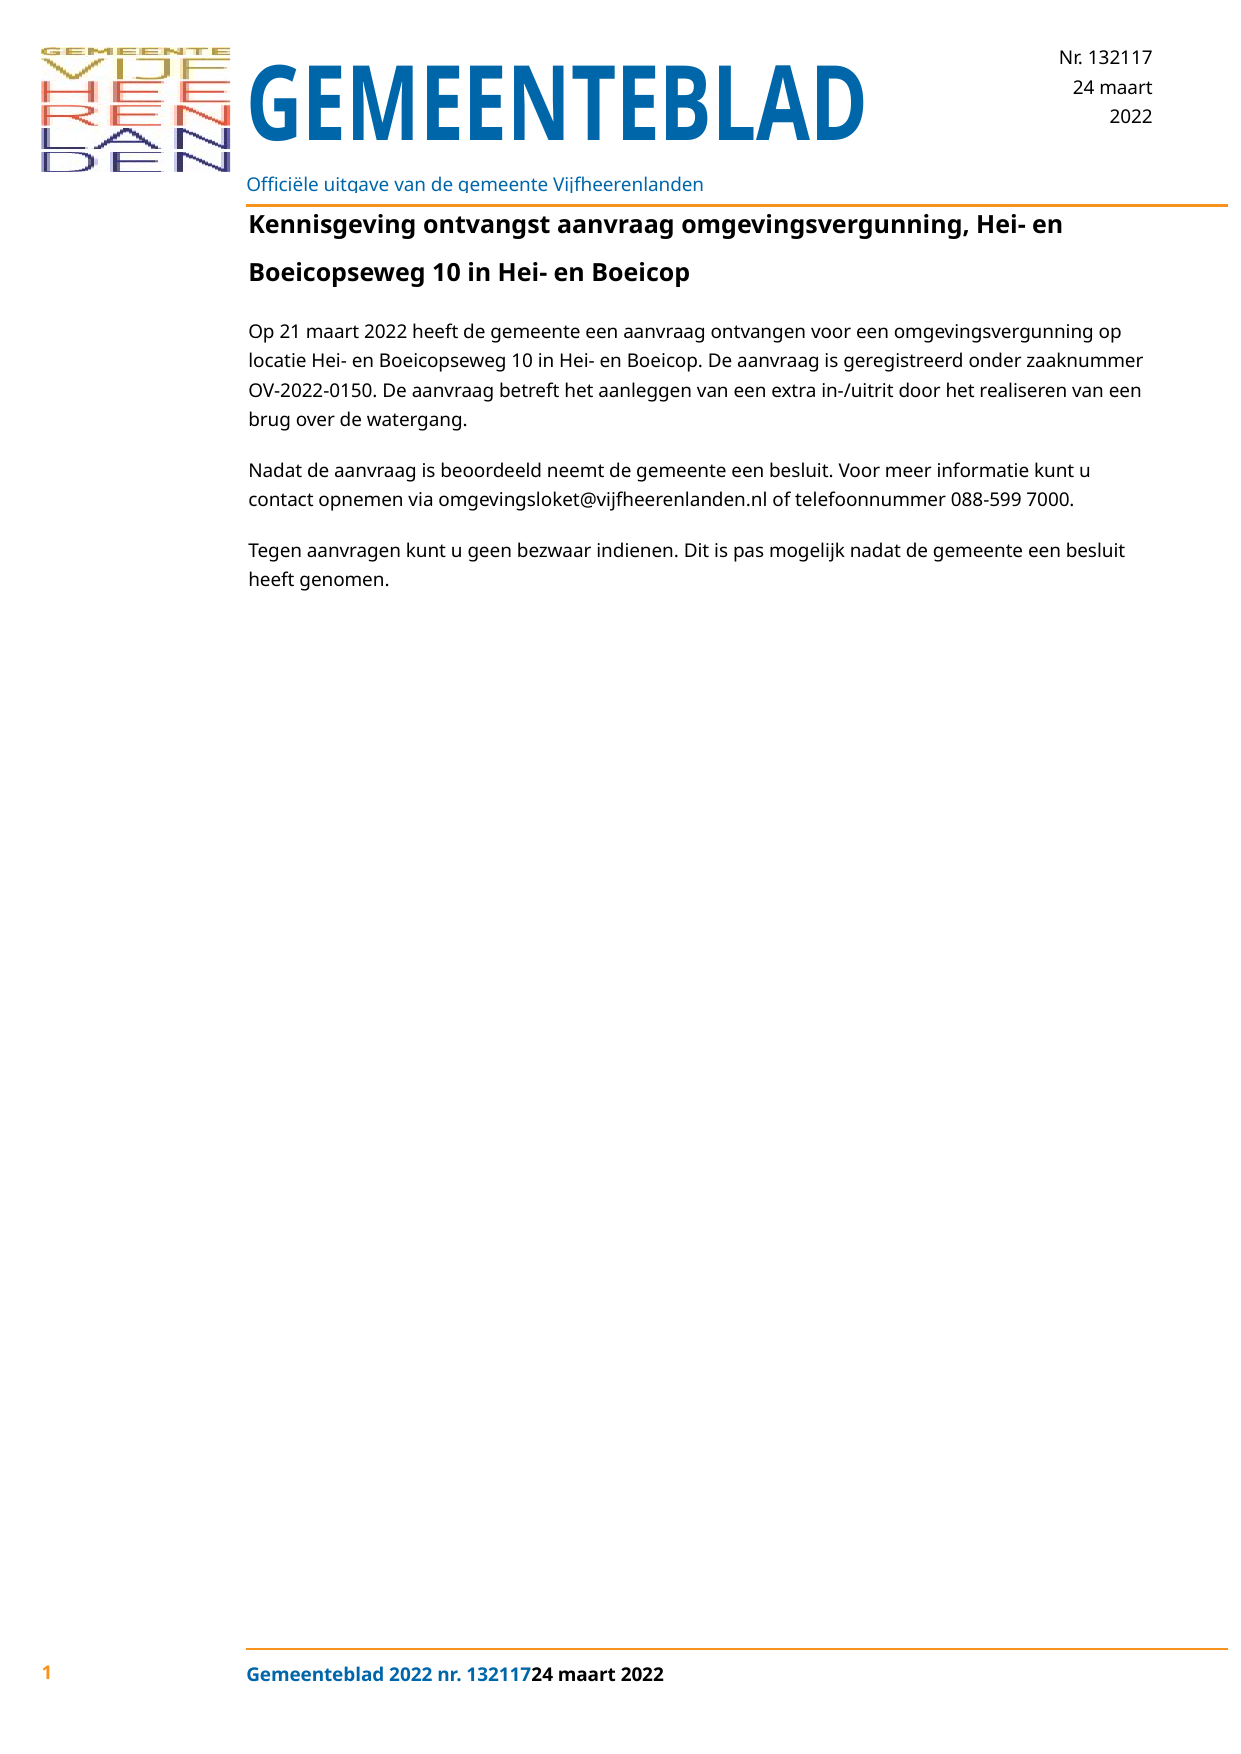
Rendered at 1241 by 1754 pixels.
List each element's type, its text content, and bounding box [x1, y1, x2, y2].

picture [41, 47, 231, 172]
text Nadat de aanvraag is beoordeeld neemt de gemeente een besluit. Voor meer informatie kunt u contact opnemen via omgevingsloket@vijfheerenlanden.nl of telefoonnummer 088-599 7000. [248, 457, 1152, 512]
text Kennisgeving ontvangst aanvraag omgevingsvergunning, Hei- en Boeicopseweg 10 in Hei- en Boeicop [248, 207, 1152, 288]
text Tegen aanvragen kunt u geen bezwaar indienen. Dit is pas mogelijk nadat de gemeente een besluit heeft genomen. [248, 537, 1152, 592]
text Op 21 maart 2022 heeft de gemeente een aanvraag ontvangen voor een omgevingsvergunning op locatie Hei- en Boeicopseweg 10 in Hei- en Boeicop. De aanvraag is geregistreerd onder zaaknummer OV-2022-0150. De aanvraag betreft het aanleggen van een extra in-/uitrit door het realiseren van een brug over de watergang. [248, 318, 1152, 432]
